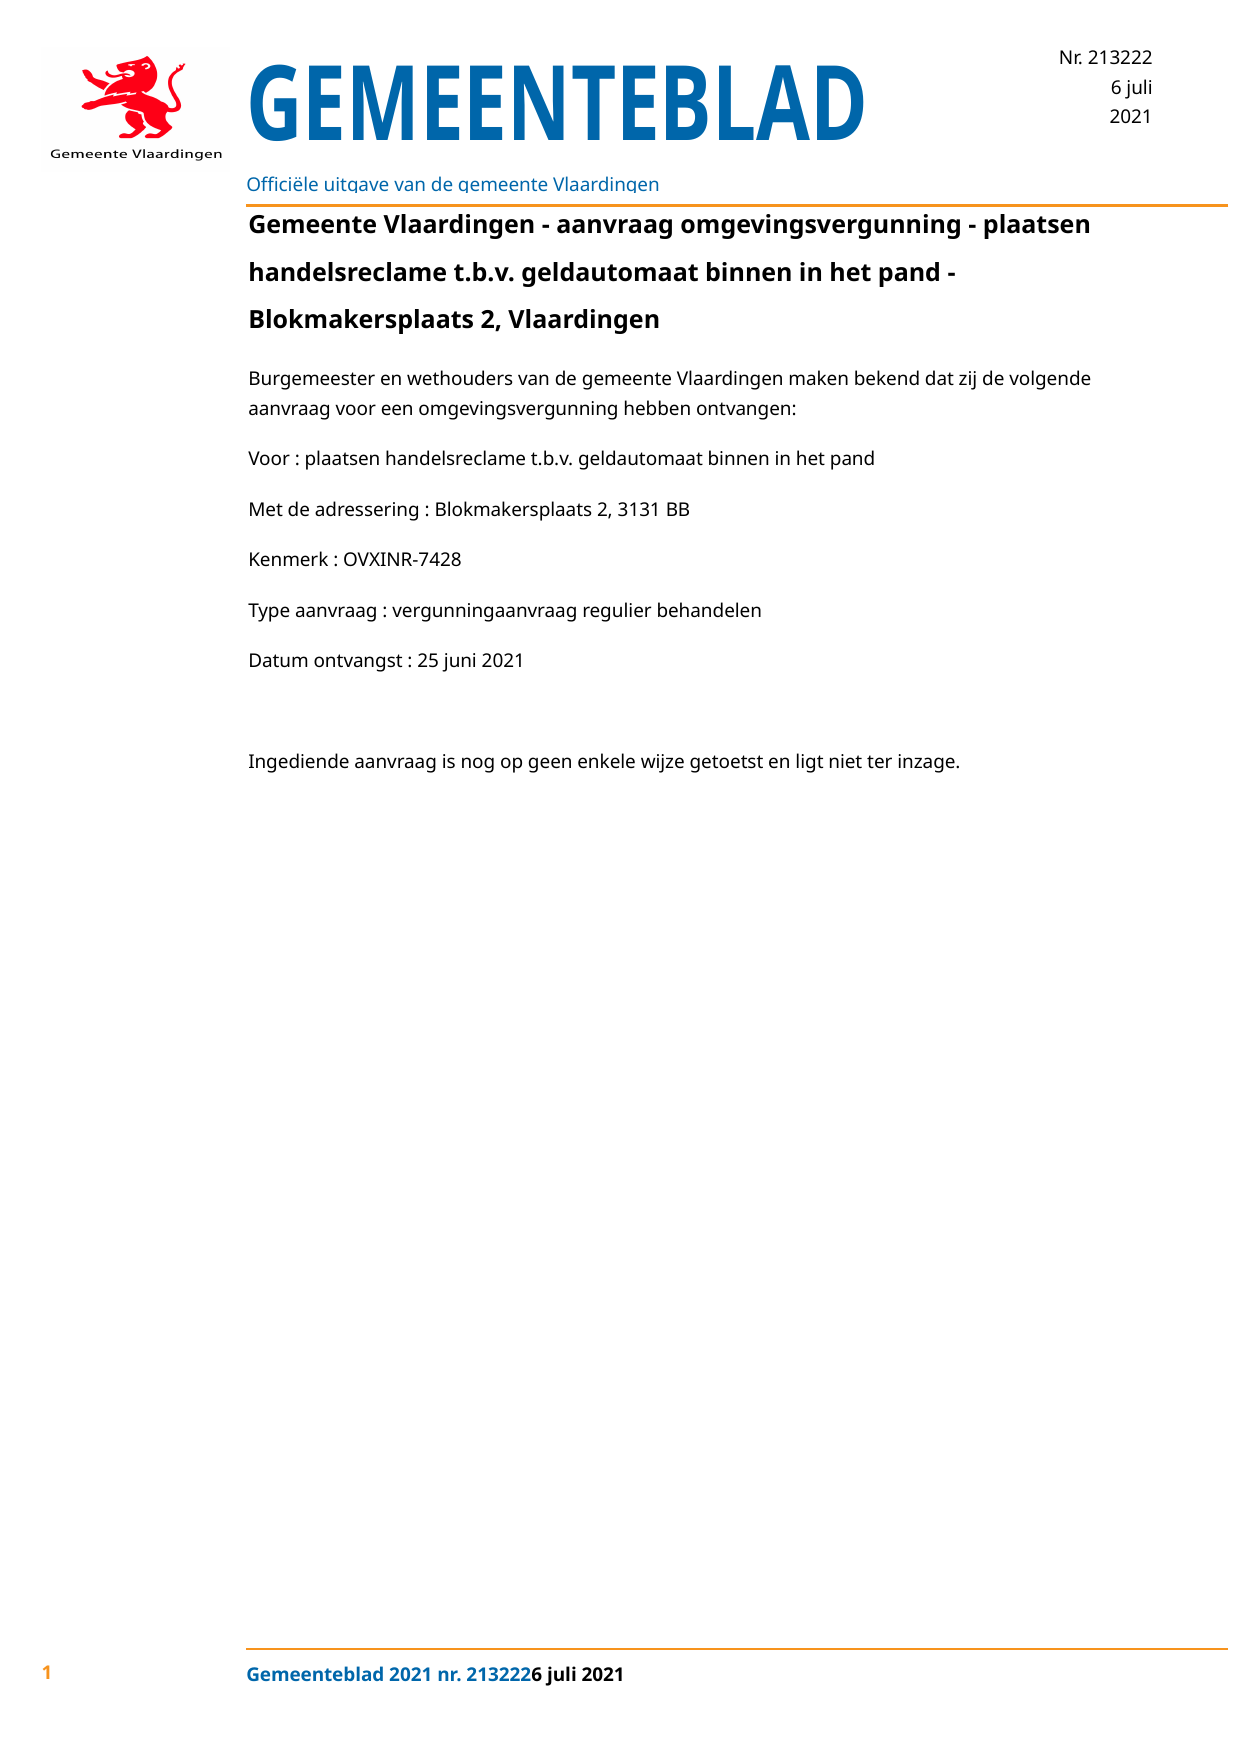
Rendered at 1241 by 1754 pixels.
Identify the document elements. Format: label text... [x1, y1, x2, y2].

text Met de adressering : Blokmakersplaats 2, 3131 BB [248, 496, 1152, 522]
text Datum ontvangst : 25 juni 2021 [248, 647, 1152, 673]
text Burgemeester en wethouders van de gemeente Vlaardingen maken bekend dat zij de volgende aanvraag voor een omgevingsvergunning hebben ontvangen: [248, 366, 1152, 421]
text Kenmerk : OVXINR-7428 [248, 546, 1152, 572]
text Type aanvraag : vergunningaanvraag regulier behandelen [248, 597, 1152, 622]
picture [41, 47, 231, 172]
text Ingediende aanvraag is nog op geen enkele wijze getoetst en ligt niet ter inzage. [248, 748, 1152, 774]
text Voor : plaatsen handelsreclame t.b.v. geldautomaat binnen in het pand [248, 446, 1152, 471]
text Gemeente Vlaardingen - aanvraag omgevingsvergunning - plaatsen handelsreclame t.b.v. geldautomaat binnen in het pand - Blokmakersplaats 2, Vlaardingen [248, 207, 1152, 336]
